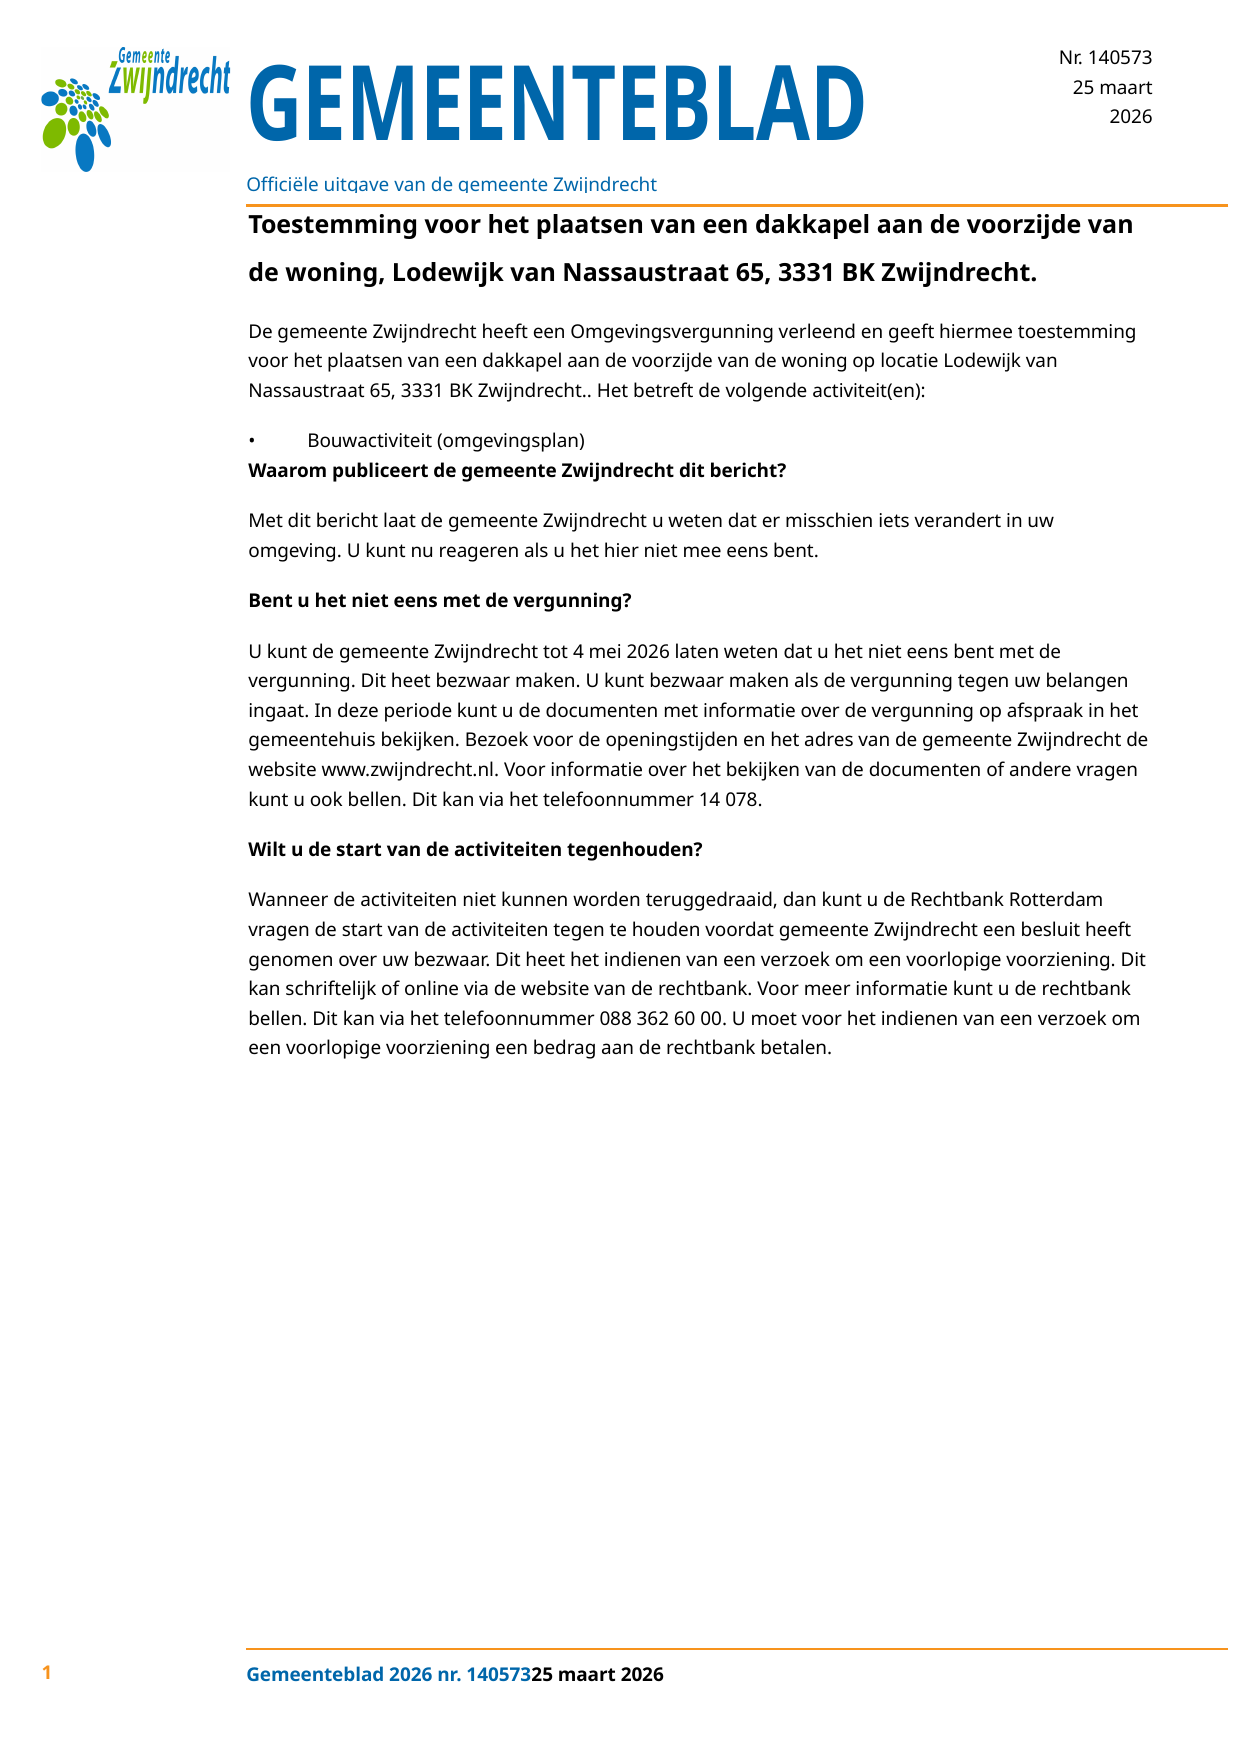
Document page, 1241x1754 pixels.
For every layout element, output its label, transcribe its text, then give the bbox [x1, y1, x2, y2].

list Bouwactiviteit (omgevingsplan) [248, 427, 1152, 453]
text Met dit bericht laat de gemeente Zwijndrecht u weten dat er misschien iets verandert in uw omgeving. U kunt nu reageren als u het hier niet mee eens bent. [248, 507, 1152, 563]
text Bent u het niet eens met de vergunning? [248, 587, 1152, 613]
text Waarom publiceert de gemeente Zwijndrecht dit bericht? [248, 457, 1152, 483]
picture [41, 47, 231, 172]
text Wilt u de start van de activiteiten tegenhouden? [248, 836, 1152, 862]
text U kunt de gemeente Zwijndrecht tot 4 mei 2026 laten weten dat u het niet eens bent met de vergunning. Dit heet bezwaar maken. U kunt bezwaar maken als de vergunning tegen uw belangen ingaat. In deze periode kunt u de documenten met informatie over de vergunning op afspraak in het gemeentehuis bekijken. Bezoek voor de openingstijden en het adres van de gemeente Zwijndrecht de website www.zwijndrecht.nl. Voor informatie over het bekijken van de documenten of andere vragen kunt u ook bellen. Dit kan via het telefoonnummer 14 078. [248, 638, 1152, 812]
text De gemeente Zwijndrecht heeft een Omgevingsvergunning verleend en geeft hiermee toestemming voor het plaatsen van een dakkapel aan de voorzijde van de woning op locatie Lodewijk van Nassaustraat 65, 3331 BK Zwijndrecht.. Het betreft de volgende activiteit(en): [248, 318, 1152, 403]
text Wanneer de activiteiten niet kunnen worden teruggedraaid, dan kunt u de Rechtbank Rotterdam vragen de start van de activiteiten tegen te houden voordat gemeente Zwijndrecht een besluit heeft genomen over uw bezwaar. Dit heet het indienen van een verzoek om een voorlopige voorziening. Dit kan schriftelijk of online via de website van de rechtbank. Voor meer informatie kunt u de rechtbank bellen. Dit kan via het telefoonnummer 088 362 60 00. U moet voor het indienen van een verzoek om een voorlopige voorziening een bedrag aan de rechtbank betalen. [248, 887, 1152, 1060]
text Toestemming voor het plaatsen van een dakkapel aan de voorzijde van de woning, Lodewijk van Nassaustraat 65, 3331 BK Zwijndrecht. [248, 207, 1152, 288]
